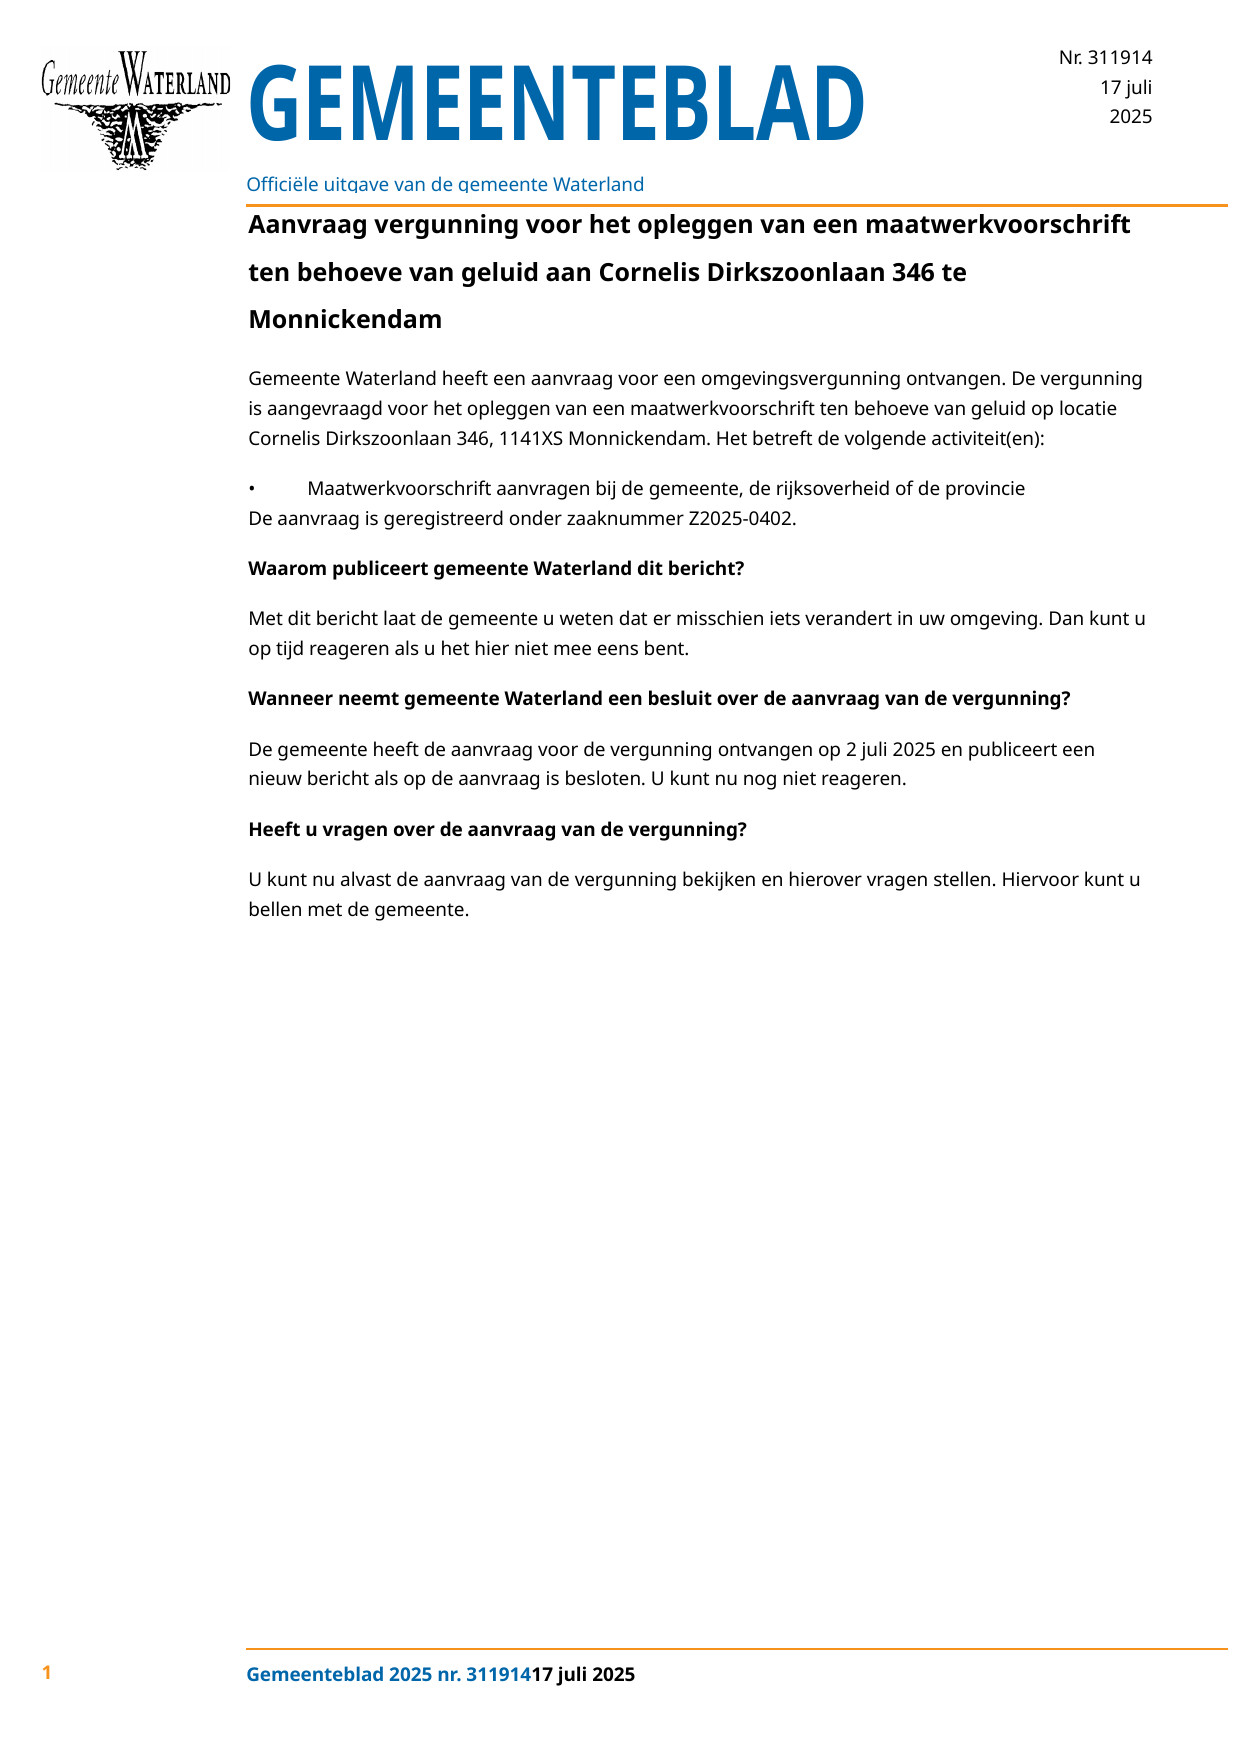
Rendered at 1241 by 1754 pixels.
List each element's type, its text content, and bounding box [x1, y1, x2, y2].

list Maatwerkvoorschrift aanvragen bij de gemeente, de rijksoverheid of de provincie [248, 475, 1152, 501]
text De gemeente heeft de aanvraag voor de vergunning ontvangen op 2 juli 2025 en publiceert een nieuw bericht als op de aanvraag is besloten. U kunt nu nog niet reageren. [248, 736, 1152, 791]
text Gemeente Waterland heeft een aanvraag voor een omgevingsvergunning ontvangen. De vergunning is aangevraagd voor het opleggen van een maatwerkvoorschrift ten behoeve van geluid op locatie Cornelis Dirkszoonlaan 346, 1141XS Monnickendam. Het betreft de volgende activiteit(en): [248, 366, 1152, 450]
text Heeft u vragen over de aanvraag van de vergunning? [248, 816, 1152, 842]
text U kunt nu alvast de aanvraag van de vergunning bekijken en hierover vragen stellen. Hiervoor kunt u bellen met de gemeente. [248, 866, 1152, 922]
text Aanvraag vergunning voor het opleggen van een maatwerkvoorschrift ten behoeve van geluid aan Cornelis Dirkszoonlaan 346 te Monnickendam [248, 207, 1152, 336]
text De aanvraag is geregistreerd onder zaaknummer Z2025-0402. [248, 505, 1152, 530]
text Wanneer neemt gemeente Waterland een besluit over de aanvraag van de vergunning? [248, 686, 1152, 711]
text Met dit bericht laat de gemeente u weten dat er misschien iets verandert in uw omgeving. Dan kunt u op tijd reageren als u het hier niet mee eens bent. [248, 606, 1152, 661]
picture [41, 47, 231, 172]
text Waarom publiceert gemeente Waterland dit bericht? [248, 555, 1152, 581]
